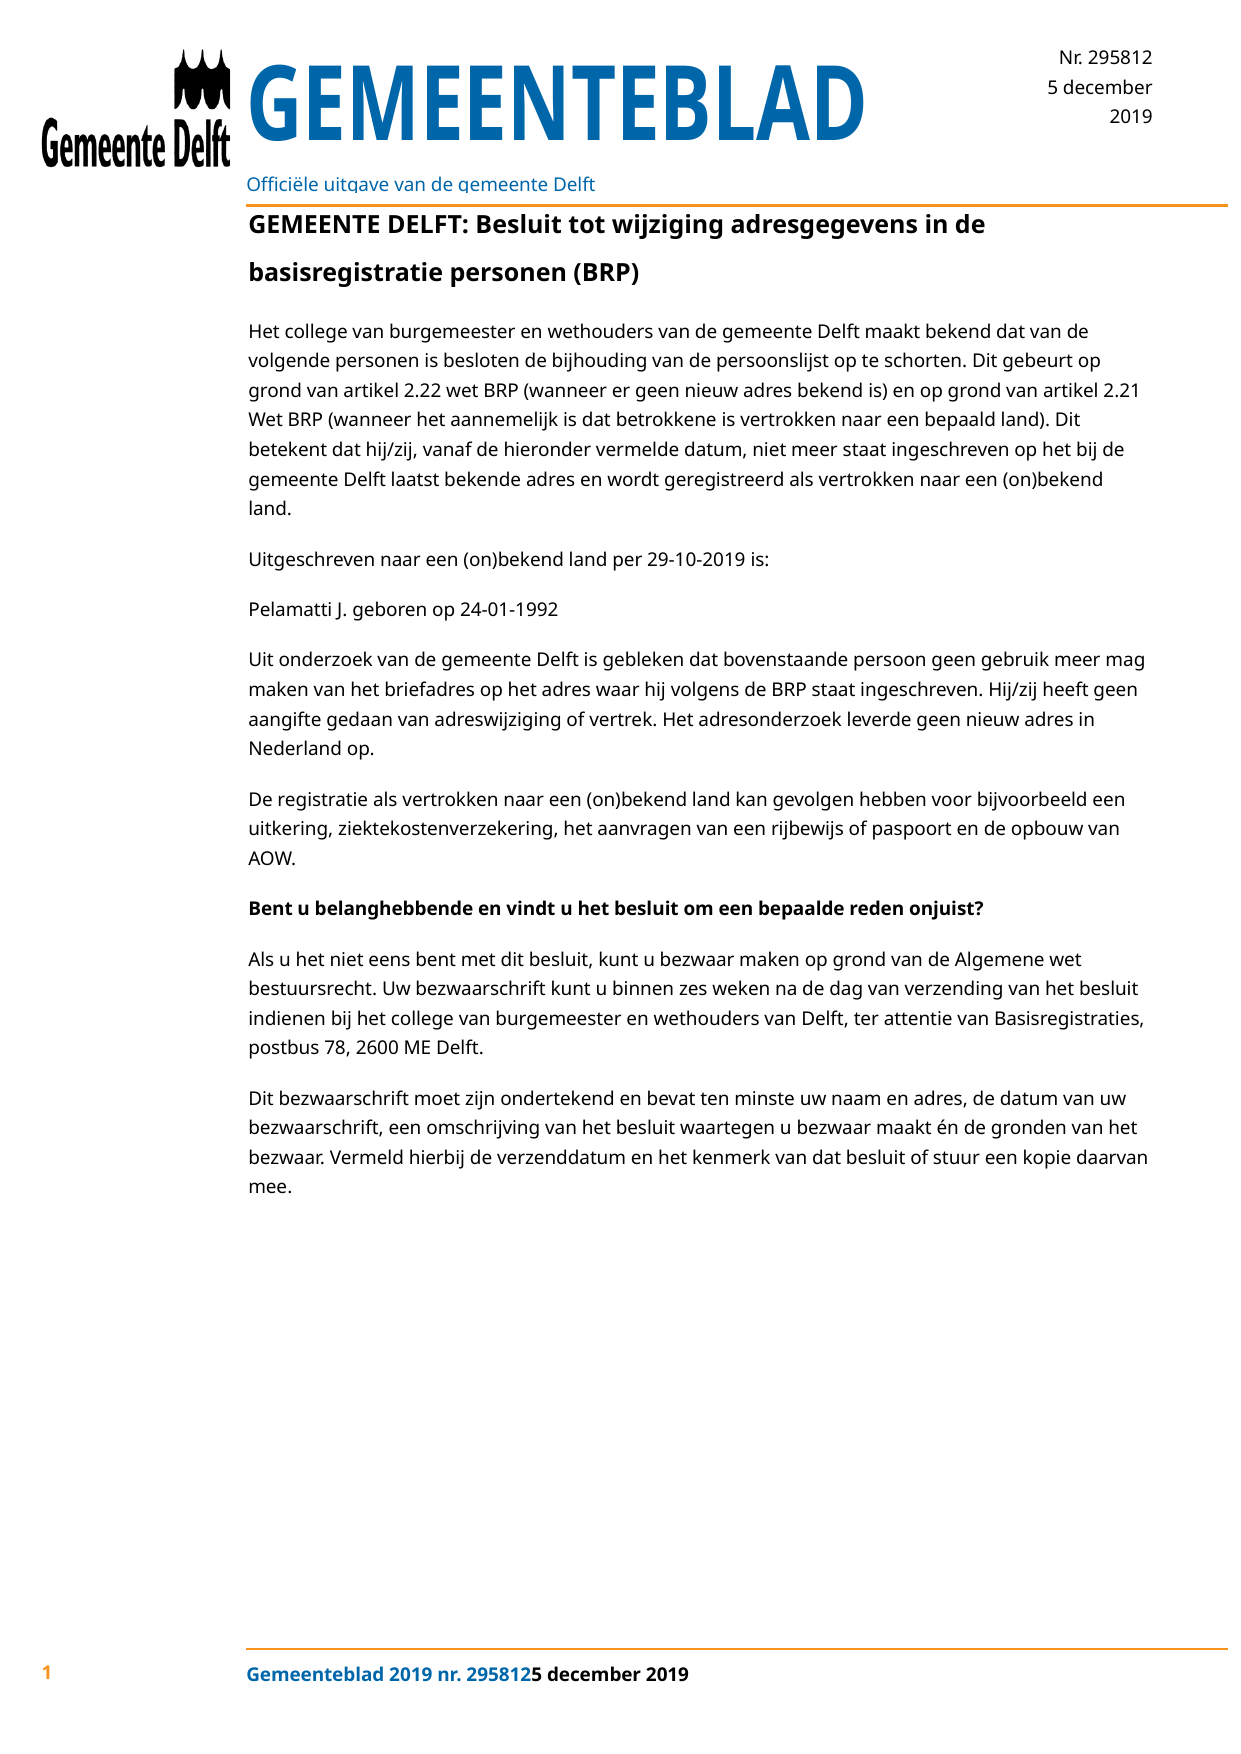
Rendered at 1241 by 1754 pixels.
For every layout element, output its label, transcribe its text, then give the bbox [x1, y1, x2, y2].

text Pelamatti J. geboren op 24-01-1992 [248, 596, 1152, 622]
text Als u het niet eens bent met dit besluit, kunt u bezwaar maken op grond van de Algemene wet bestuursrecht. Uw bezwaarschrift kunt u binnen zes weken na de dag van verzending van het besluit indienen bij het college van burgemeester en wethouders van Delft, ter attentie van Basisregistraties, postbus 78, 2600 ME Delft. [248, 946, 1152, 1060]
picture [41, 47, 231, 172]
text Dit bezwaarschrift moet zijn ondertekend en bevat ten minste uw naam en adres, de datum van uw bezwaarschrift, een omschrijving van het besluit waartegen u bezwaar maakt én de gronden van het bezwaar. Vermeld hierbij de verzenddatum en het kenmerk van dat besluit of stuur een kopie daarvan mee. [248, 1085, 1152, 1199]
text Het college van burgemeester en wethouders van de gemeente Delft maakt bekend dat van de volgende personen is besloten de bijhouding van de persoonslijst op te schorten. Dit gebeurt op grond van artikel 2.22 wet BRP (wanneer er geen nieuw adres bekend is) en op grond van artikel 2.21 Wet BRP (wanneer het aannemelijk is dat betrokkene is vertrokken naar een bepaald land). Dit betekent dat hij/zij, vanaf de hieronder vermelde datum, niet meer staat ingeschreven op het bij de gemeente Delft laatst bekende adres en wordt geregistreerd als vertrokken naar een (on)bekend land. [248, 318, 1152, 521]
text Uit onderzoek van de gemeente Delft is gebleken dat bovenstaande persoon geen gebruik meer mag maken van het briefadres op het adres waar hij volgens de BRP staat ingeschreven. Hij/zij heeft geen aangifte gedaan van adreswijziging of vertrek. Het adresonderzoek leverde geen nieuw adres in Nederland op. [248, 647, 1152, 761]
text GEMEENTE DELFT: Besluit tot wijziging adresgegevens in de basisregistratie personen (BRP) [248, 207, 1152, 288]
text Bent u belanghebbende en vindt u het besluit om een bepaalde reden onjuist? [248, 895, 1152, 921]
text Uitgeschreven naar een (on)bekend land per 29-10-2019 is: [248, 546, 1152, 572]
text De registratie als vertrokken naar een (on)bekend land kan gevolgen hebben voor bijvoorbeeld een uitkering, ziektekostenverzekering, het aanvragen van een rijbewijs of paspoort en de opbouw van AOW. [248, 786, 1152, 871]
